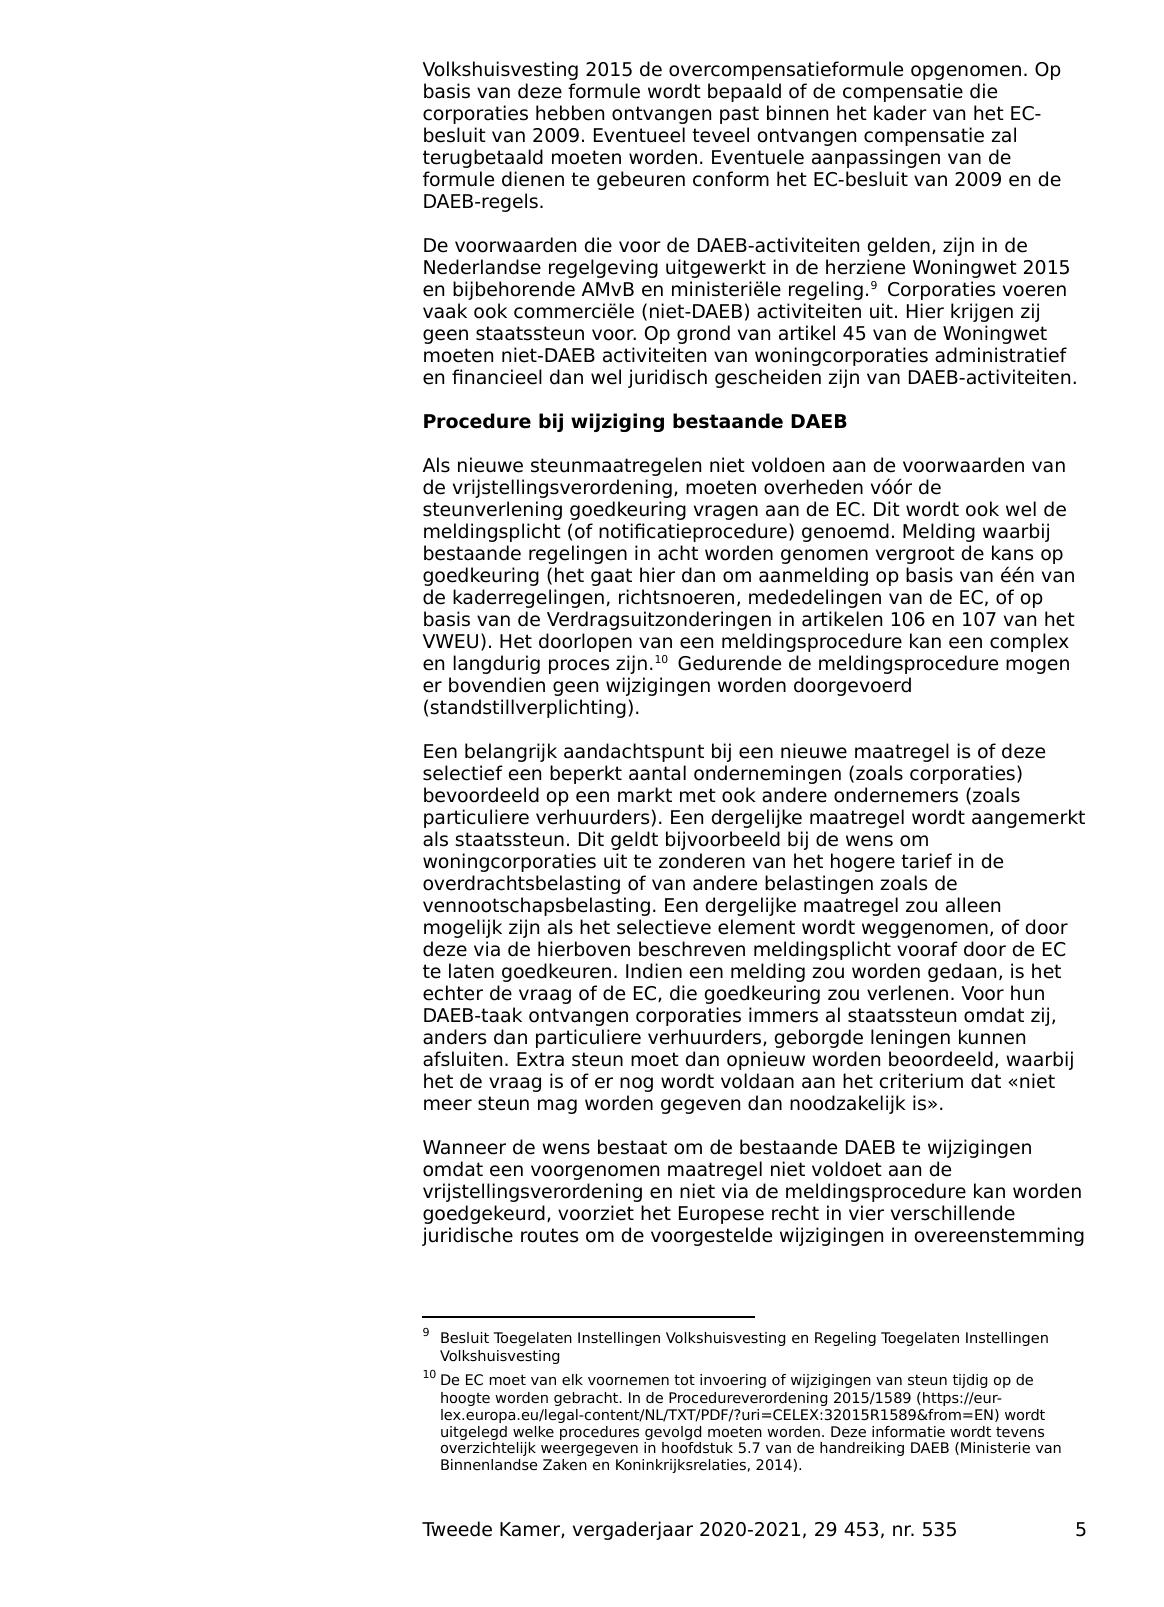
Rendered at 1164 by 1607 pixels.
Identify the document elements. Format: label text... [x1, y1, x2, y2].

subtitle Procedure bij wijziging bestaande DAEB [422, 411, 1087, 433]
text Besluit Toegelaten Instellingen Volkshuisvesting en Regeling Toegelaten Instellingen Volkshuisvesting [422, 1326, 1087, 1365]
text Een belangrijk aandachtspunt bij een nieuwe maatregel is of deze selectief een beperkt aantal ondernemingen (zoals corporaties) bevoordeeld op een markt met ook andere ondernemers (zoals particuliere verhuurders). Een dergelijke maatregel wordt aangemerkt als staatssteun. Dit geldt bijvoorbeeld bij de wens om woningcorporaties uit te zonderen van het hogere tarief in de overdrachtsbelasting of van andere belastingen zoals de vennootschapsbelasting. Een dergelijke maatregel zou alleen mogelijk zijn als het selectieve element wordt weggenomen, of door deze via de hierboven beschreven meldingsplicht vooraf door de EC te laten goedkeuren. Indien een melding zou worden gedaan, is het echter de vraag of de EC, die goedkeuring zou verlenen. Voor hun DAEB-taak ontvangen corporaties immers al staatssteun omdat zij, anders dan particuliere verhuurders, geborgde leningen kunnen afsluiten. Extra steun moet dan opnieuw worden beoordeeld, waarbij het de vraag is of er nog wordt voldaan aan het criterium dat «niet meer steun mag worden gegeven dan noodzakelijk is». [422, 741, 1087, 1115]
text Wanneer de wens bestaat om de bestaande DAEB te wijzigingen omdat een voorgenomen maatregel niet voldoet aan de vrijstellingsverordening en niet via de meldingsprocedure kan worden goedgekeurd, voorziet het Europese recht in vier verschillende juridische routes om de voorgestelde wijzigingen in overeenstemming [422, 1137, 1087, 1247]
text De EC moet van elk voornemen tot invoering of wijzigingen van steun tijdig op de hoogte worden gebracht. In de Procedureverordening 2015/1589 (https://eur-lex.europa.eu/legal-content/NL/TXT/PDF/?uri=CELEX:32015R1589&from=EN) wordt uitgelegd welke procedures gevolgd moeten worden. Deze informatie wordt tevens overzichtelijk weergegeven in hoofdstuk 5.7 van de handreiking DAEB (Ministerie van Binnenlandse Zaken en Koninkrijksrelaties, 2014). [422, 1368, 1087, 1474]
text Volkshuisvesting 2015 de overcompensatieformule opgenomen. Op basis van deze formule wordt bepaald of de compensatie die corporaties hebben ontvangen past binnen het kader van het EC-besluit van 2009. Eventueel teveel ontvangen compensatie zal terugbetaald moeten worden. Eventuele aanpassingen van de formule dienen te gebeuren conform het EC-besluit van 2009 en de DAEB-regels. [422, 59, 1087, 213]
text Als nieuwe steunmaatregelen niet voldoen aan de voorwaarden van de vrijstellingsverordening, moeten overheden vóór de steunverlening goedkeuring vragen aan de EC. Dit wordt ook wel de meldingsplicht (of notificatieprocedure) genoemd. Melding waarbij bestaande regelingen in acht worden genomen vergroot de kans op goedkeuring (het gaat hier dan om aanmelding op basis van één van de kaderregelingen, richtsnoeren, mededelingen van de EC, of op basis van de Verdragsuitzonderingen in artikelen 106 en 107 van het VWEU). Het doorlopen van een meldingsprocedure kan een complex en langdurig proces zijn. Gedurende de meldingsprocedure mogen er bovendien geen wijzigingen worden doorgevoerd (standstillverplichting). [422, 455, 1087, 719]
text De voorwaarden die voor de DAEB-activiteiten gelden, zijn in de Nederlandse regelgeving uitgewerkt in de herziene Woningwet 2015 en bijbehorende AMvB en ministeriële regeling. Corporaties voeren vaak ook commerciële (niet-DAEB) activiteiten uit. Hier krijgen zij geen staatssteun voor. Op grond van artikel 45 van de Woningwet moeten niet-DAEB activiteiten van woningcorporaties administratief en financieel dan wel juridisch gescheiden zijn van DAEB-activiteiten. [422, 235, 1087, 389]
